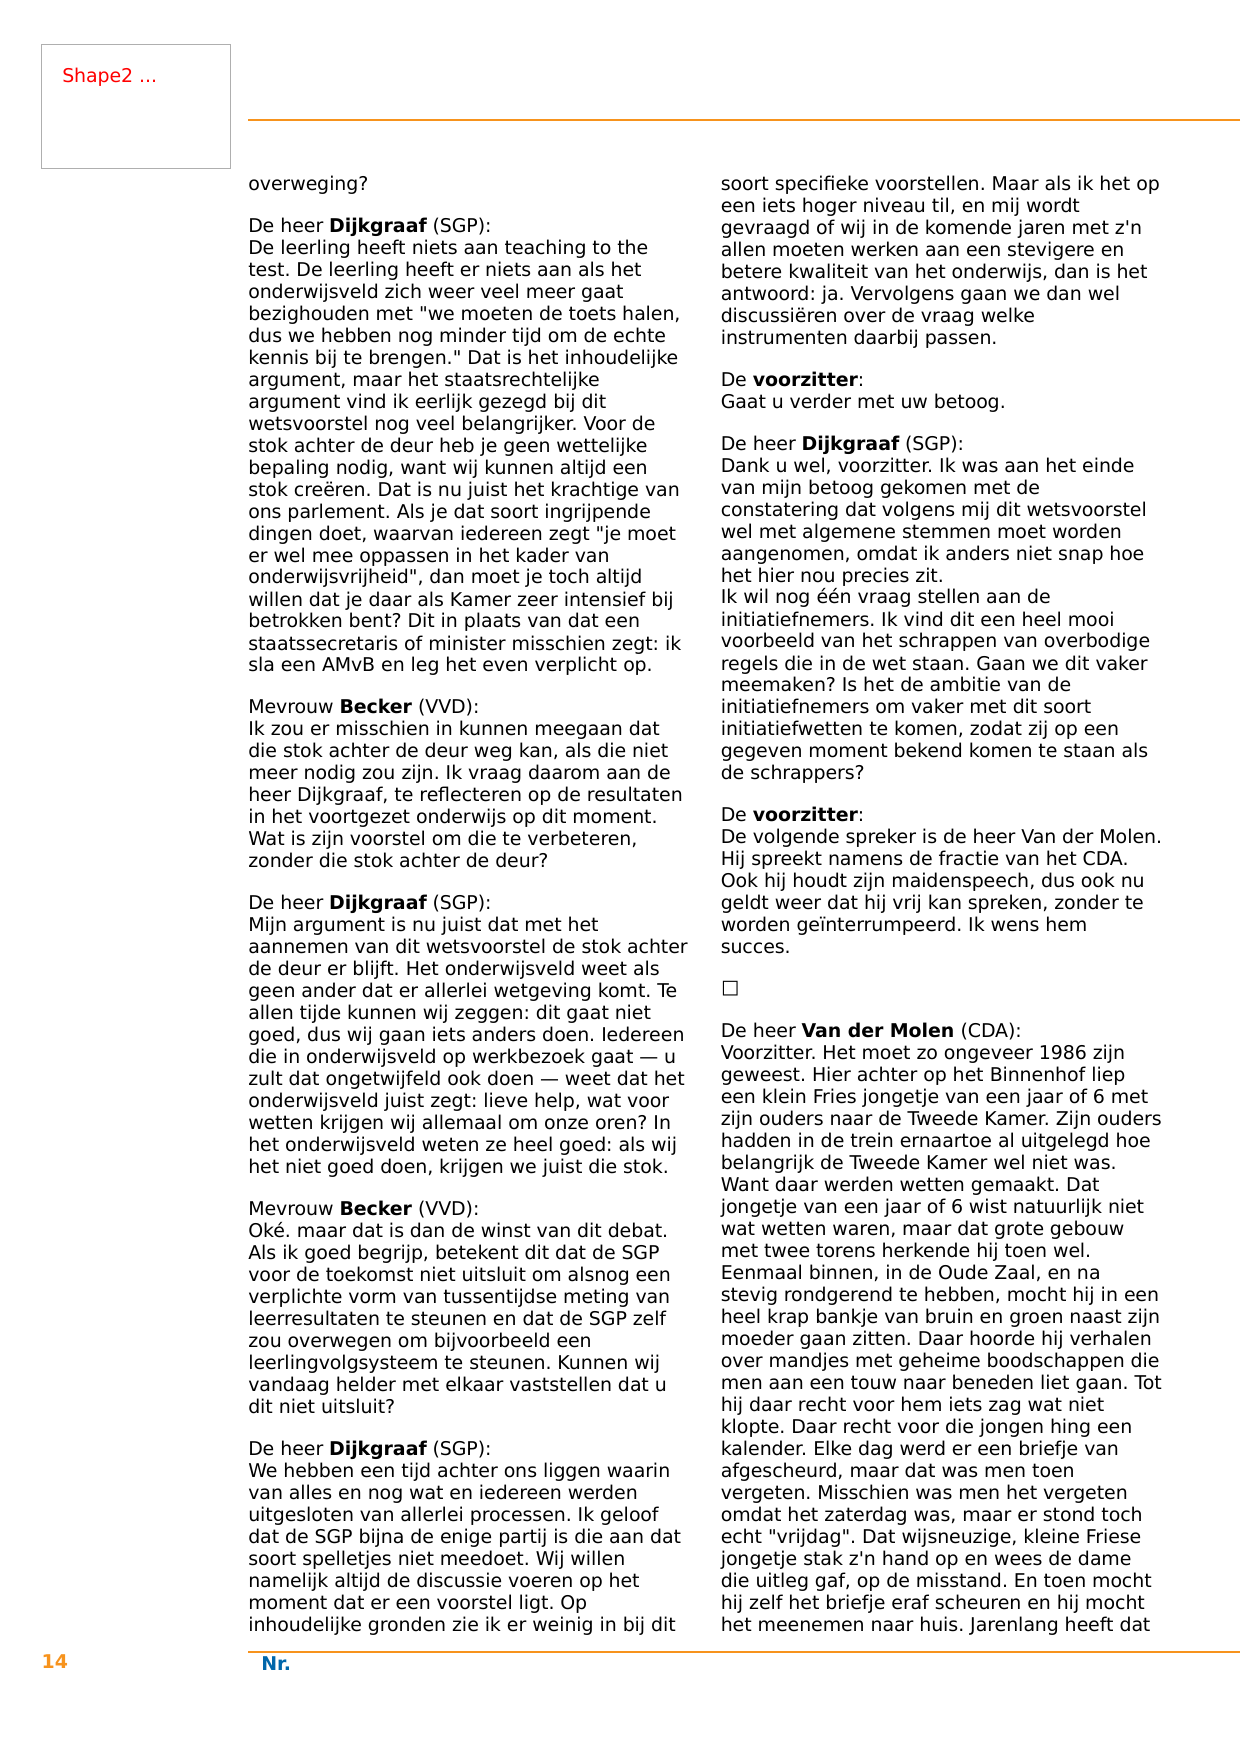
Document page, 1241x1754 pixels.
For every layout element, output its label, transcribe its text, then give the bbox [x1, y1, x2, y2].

text De heer Dijkgraaf (SGP): [248, 215, 691, 237]
text We hebben een tijd achter ons liggen waarin van alles en nog wat en iedereen werden uitgesloten van allerlei processen. Ik geloof dat de SGP bijna de enige partij is die aan dat soort spelletjes niet meedoet. Wij willen namelijk altijd de discussie voeren op het moment dat er een voorstel ligt. Op inhoudelijke gronden zie ik er weinig in bij dit [248, 1460, 691, 1636]
text De voorzitter: [721, 369, 1163, 391]
text ⬜ [721, 978, 1163, 1000]
text Mijn argument is nu juist dat met het aannemen van dit wetsvoorstel de stok achter de deur er blijft. Het onderwijsveld weet als geen ander dat er allerlei wetgeving komt. Te allen tijde kunnen wij zeggen: dit gaat niet goed, dus wij gaan iets anders doen. Iedereen die in onderwijsveld op werkbezoek gaat — u zult dat ongetwijfeld ook doen — weet dat het onderwijsveld juist zegt: lieve help, wat voor wetten krijgen wij allemaal om onze oren? In het onderwijsveld weten ze heel goed: als wij het niet goed doen, krijgen we juist die stok. [248, 914, 691, 1178]
text Gaat u verder met uw betoog. [721, 391, 1163, 413]
text De volgende spreker is de heer Van der Molen. Hij spreekt namens de fractie van het CDA. Ook hij houdt zijn maidenspeech, dus ook nu geldt weer dat hij vrij kan spreken, zonder te worden geïnterrumpeerd. Ik wens hem succes. [721, 826, 1163, 958]
text Ik wil nog één vraag stellen aan de initiatiefnemers. Ik vind dit een heel mooi voorbeeld van het schrappen van overbodige regels die in de wet staan. Gaan we dit vaker meemaken? Is het de ambitie van de initiatiefnemers om vaker met dit soort initiatiefwetten te komen, zodat zij op een gegeven moment bekend komen te staan als de schrappers? [721, 586, 1163, 784]
text De voorzitter: [721, 804, 1163, 826]
text Mevrouw Becker (VVD): [248, 1198, 691, 1220]
text soort specifieke voorstellen. Maar als ik het op een iets hoger niveau til, en mij wordt gevraagd of wij in de komende jaren met z'n allen moeten werken aan een stevigere en betere kwaliteit van het onderwijs, dan is het antwoord: ja. Vervolgens gaan we dan wel discussiëren over de vraag welke instrumenten daarbij passen. [721, 173, 1163, 349]
text De heer Dijkgraaf (SGP): [248, 1438, 691, 1460]
text De leerling heeft niets aan teaching to the test. De leerling heeft er niets aan als het onderwijsveld zich weer veel meer gaat bezighouden met "we moeten de toets halen, dus we hebben nog minder tijd om de echte kennis bij te brengen." Dat is het inhoudelijke argument, maar het staatsrechtelijke argument vind ik eerlijk gezegd bij dit wetsvoorstel nog veel belangrijker. Voor de stok achter de deur heb je geen wettelijke bepaling nodig, want wij kunnen altijd een stok creëren. Dat is nu juist het krachtige van ons parlement. Als je dat soort ingrijpende dingen doet, waarvan iedereen zegt "je moet er wel mee oppassen in het kader van onderwijsvrijheid", dan moet je toch altijd willen dat je daar als Kamer zeer intensief bij betrokken bent? Dit in plaats van dat een staatssecretaris of minister misschien zegt: ik sla een AMvB en leg het even verplicht op. [248, 237, 691, 676]
text De heer Van der Molen (CDA): [721, 1020, 1163, 1042]
text De heer Dijkgraaf (SGP): [721, 433, 1163, 454]
text Voorzitter. Het moet zo ongeveer 1986 zijn geweest. Hier achter op het Binnenhof liep een klein Fries jongetje van een jaar of 6 met zijn ouders naar de Tweede Kamer. Zijn ouders hadden in de trein ernaartoe al uitgelegd hoe belangrijk de Tweede Kamer wel niet was. Want daar werden wetten gemaakt. Dat jongetje van een jaar of 6 wist natuurlijk niet wat wetten waren, maar dat grote gebouw met twee torens herkende hij toen wel. [721, 1042, 1163, 1262]
text Dank u wel, voorzitter. Ik was aan het einde van mijn betoog gekomen met de constatering dat volgens mij dit wetsvoorstel wel met algemene stemmen moet worden aangenomen, omdat ik anders niet snap hoe het hier nou precies zit. [721, 454, 1163, 586]
text Mevrouw Becker (VVD): [248, 696, 691, 718]
text De heer Dijkgraaf (SGP): [248, 892, 691, 914]
text Ik zou er misschien in kunnen meegaan dat die stok achter de deur weg kan, als die niet meer nodig zou zijn. Ik vraag daarom aan de heer Dijkgraaf, te reflecteren op de resultaten in het voortgezet onderwijs op dit moment. Wat is zijn voorstel om die te verbeteren, zonder die stok achter de deur? [248, 718, 691, 872]
text Oké. maar dat is dan de winst van dit debat. Als ik goed begrijp, betekent dit dat de SGP voor de toekomst niet uitsluit om alsnog een verplichte vorm van tussentijdse meting van leerresultaten te steunen en dat de SGP zelf zou overwegen om bijvoorbeeld een leerlingvolgsysteem te steunen. Kunnen wij vandaag helder met elkaar vaststellen dat u dit niet uitsluit? [248, 1220, 691, 1418]
text Eenmaal binnen, in de Oude Zaal, en na stevig rondgerend te hebben, mocht hij in een heel krap bankje van bruin en groen naast zijn moeder gaan zitten. Daar hoorde hij verhalen over mandjes met geheime boodschappen die men aan een touw naar beneden liet gaan. Tot hij daar recht voor hem iets zag wat niet klopte. Daar recht voor die jongen hing een kalender. Elke dag werd er een briefje van afgescheurd, maar dat was men toen vergeten. Misschien was men het vergeten omdat het zaterdag was, maar er stond toch echt "vrijdag". Dat wijsneuzige, kleine Friese jongetje stak z'n hand op en wees de dame die uitleg gaf, op de misstand. En toen mocht hij zelf het briefje eraf scheuren en hij mocht het meenemen naar huis. Jarenlang heeft dat [721, 1262, 1163, 1636]
text overweging? [248, 173, 691, 195]
